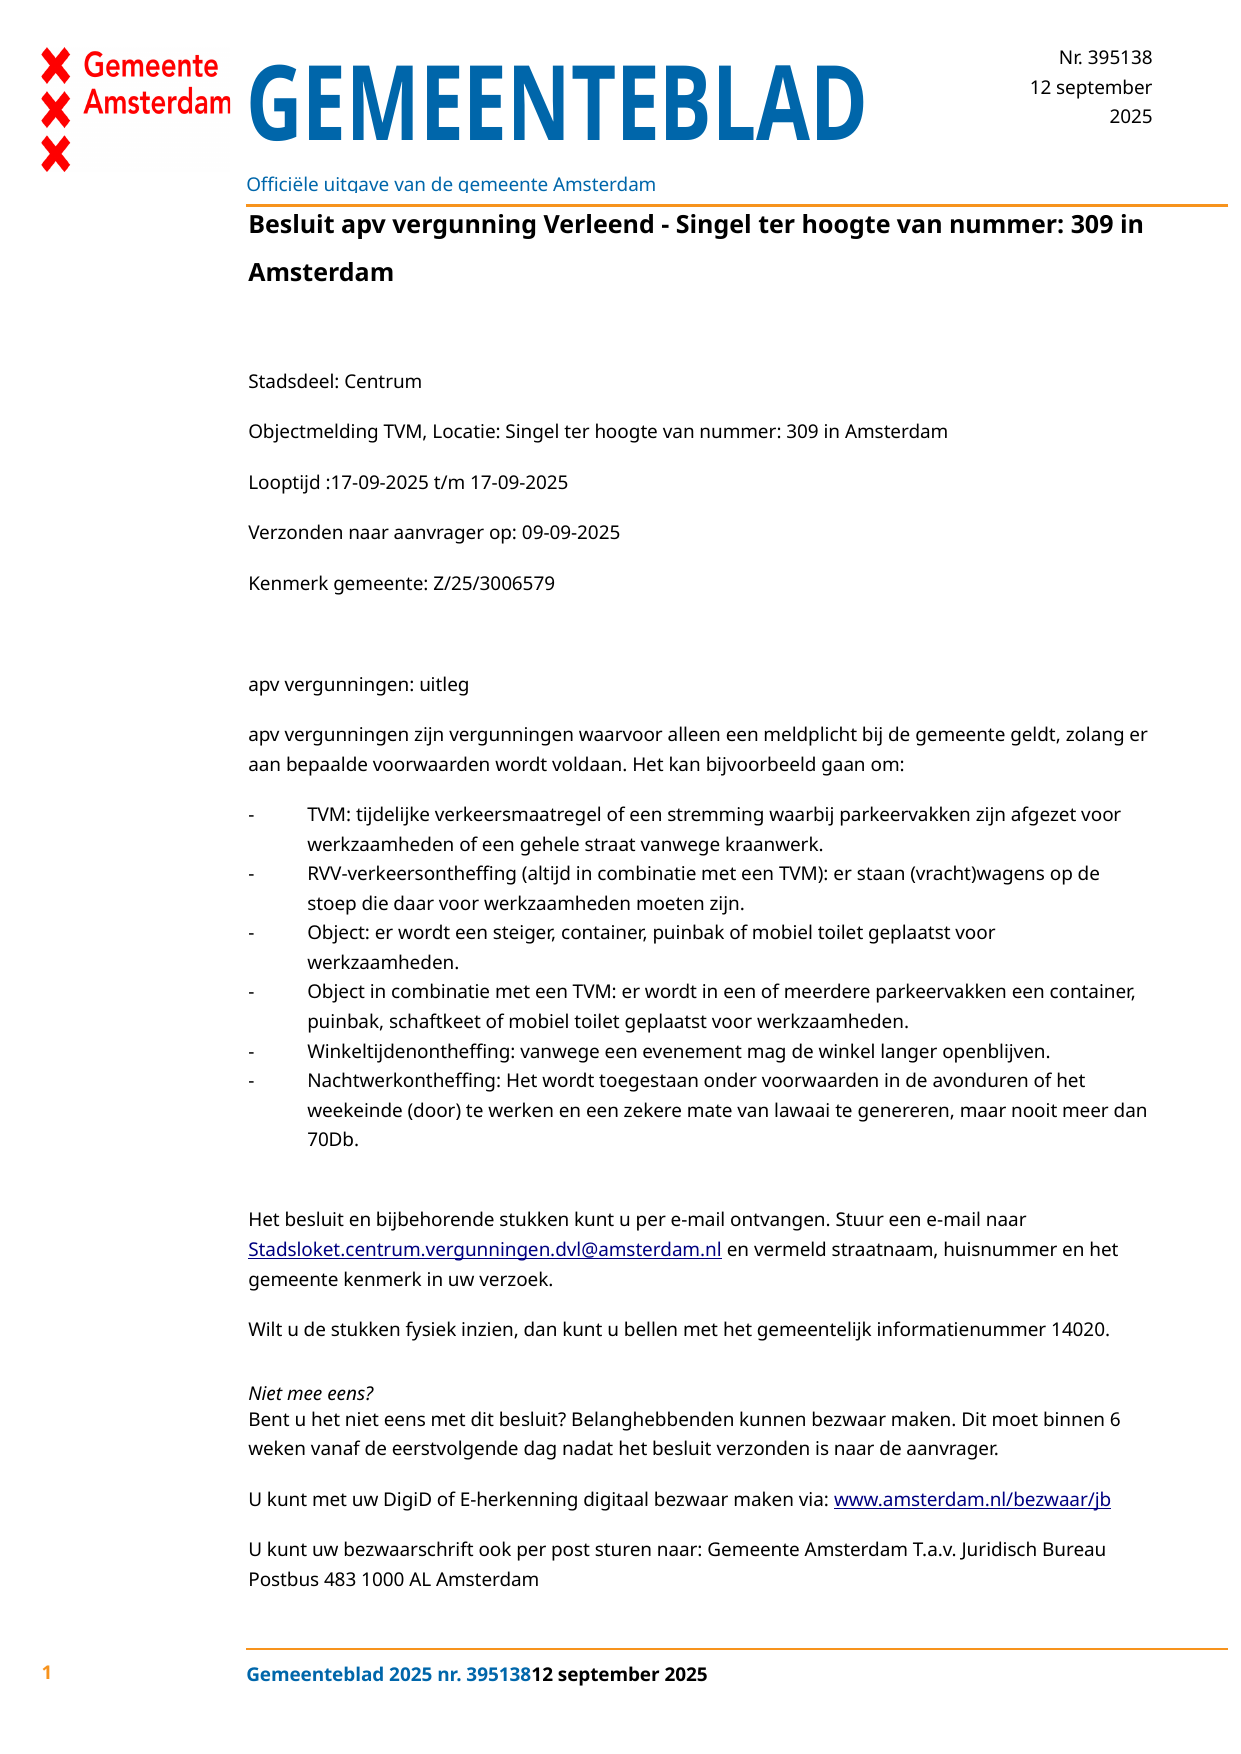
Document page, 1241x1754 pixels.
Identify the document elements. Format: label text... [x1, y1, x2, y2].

picture [41, 47, 231, 172]
text Kenmerk gemeente: Z/25/3006579 [248, 570, 1152, 596]
list TVM: tijdelijke verkeersmaatregel of een stremming waarbij parkeervakken zijn afgezet voor werkzaamheden of een gehele straat vanwege kraanwerk. [248, 801, 1152, 857]
list Winkeltijdenontheffing: vanwege een evenement mag de winkel langer openblijven. [248, 1038, 1152, 1064]
text Besluit apv vergunning Verleend - Singel ter hoogte van nummer: 309 in Amsterdam [248, 207, 1152, 288]
text Verzonden naar aanvrager op: 09-09-2025 [248, 519, 1152, 545]
list Object in combinatie met een TVM: er wordt in een of meerdere parkeervakken een container, puinbak, schaftkeet of mobiel toilet geplaatst voor werkzaamheden. [248, 979, 1152, 1034]
list RVV-verkeersontheffing (altijd in combinatie met een TVM): er staan (vracht)wagens op de stoep die daar voor werkzaamheden moeten zijn. [248, 860, 1152, 916]
text Objectmelding TVM, Locatie: Singel ter hoogte van nummer: 309 in Amsterdam [248, 419, 1152, 444]
text Het besluit en bijbehorende stukken kunt u per e-mail ontvangen. Stuur een e-mail naar Stadsloket.centrum.vergunningen.dvl@amsterdam.nl en vermeld straatnaam, huisnummer en het gemeente kenmerk in uw verzoek. [248, 1207, 1152, 1292]
text Looptijd :17-09-2025 t/m 17-09-2025 [248, 469, 1152, 495]
text U kunt met uw DigiD of E-herkenning digitaal bezwaar maken via: www.amsterdam.nl/bezwaar/jb [248, 1486, 1152, 1512]
text apv vergunningen zijn vergunningen waarvoor alleen een meldplicht bij de gemeente geldt, zolang er aan bepaalde voorwaarden wordt voldaan. Het kan bijvoorbeeld gaan om: [248, 721, 1152, 777]
text Niet mee eens? [248, 1380, 1152, 1406]
list Nachtwerkontheffing: Het wordt toegestaan onder voorwaarden in de avonduren of het weekeinde (door) te werken en een zekere mate van lawaai te genereren, maar nooit meer dan 70Db. [248, 1067, 1152, 1152]
text Bent u het niet eens met dit besluit? Belanghebbenden kunnen bezwaar maken. Dit moet binnen 6 weken vanaf de eerstvolgende dag nadat het besluit verzonden is naar de aanvrager. [248, 1406, 1152, 1461]
text apv vergunningen: uitleg [248, 671, 1152, 697]
list Object: er wordt een steiger, container, puinbak of mobiel toilet geplaatst voor werkzaamheden. [248, 919, 1152, 975]
text Stadsdeel: Centrum [248, 368, 1152, 394]
text Wilt u de stukken fysiek inzien, dan kunt u bellen met het gemeentelijk informatienummer 14020. [248, 1316, 1152, 1342]
text U kunt uw bezwaarschrift ook per post sturen naar: Gemeente Amsterdam T.a.v. Juridisch Bureau Postbus 483 1000 AL Amsterdam [248, 1536, 1152, 1592]
